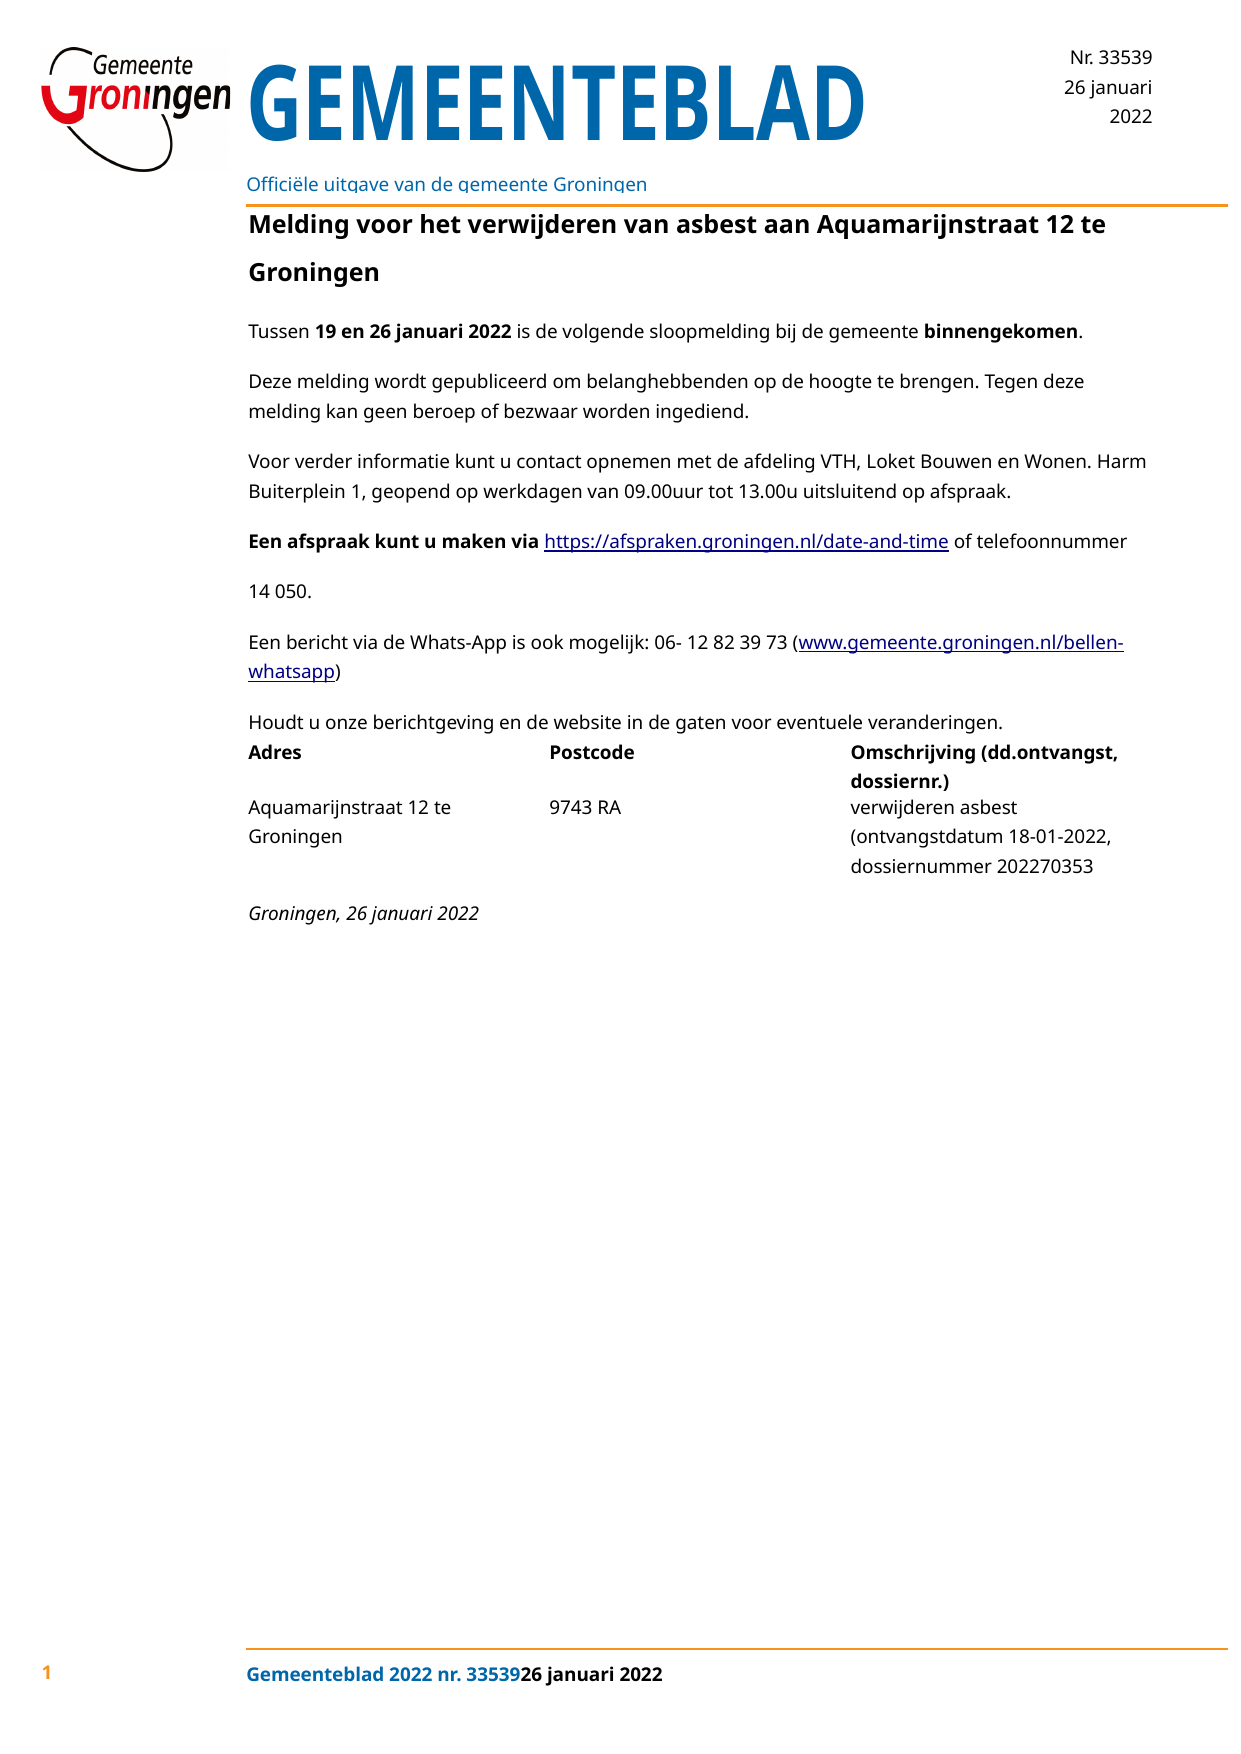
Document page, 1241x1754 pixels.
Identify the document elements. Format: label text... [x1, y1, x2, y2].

text Een bericht via de Whats-App is ook mogelijk: 06- 12 82 39 73 (www.gemeente.groningen.nl/bellen-whatsapp) [248, 629, 1152, 684]
text Voor verder informatie kunt u contact opnemen met de afdeling VTH, Loket Bouwen en Wonen. Harm Buiterplein 1, geopend op werkdagen van 09.00uur tot 13.00u uitsluitend op afspraak. [248, 448, 1152, 504]
table_cell Aquamarijnstraat 12 te Groningen [248, 794, 549, 879]
table_header Adres [248, 739, 549, 794]
table_cell verwijderen asbest (ontvangstdatum 18-01-2022, dossiernummer 202270353 [850, 794, 1152, 879]
text Melding voor het verwijderen van asbest aan Aquamarijnstraat 12 te Groningen [248, 207, 1152, 288]
text Groningen, 26 januari 2022 [248, 901, 1152, 926]
text Een afspraak kunt u maken via https://afspraken.groningen.nl/date-and-time of telefoonnummer [248, 528, 1152, 554]
table_header Postcode [549, 739, 850, 794]
text Deze melding wordt gepubliceerd om belanghebbenden op de hoogte te brengen. Tegen deze melding kan geen beroep of bezwaar worden ingediend. [248, 368, 1152, 424]
picture [41, 47, 231, 172]
table_cell 9743 RA [549, 794, 850, 879]
text Tussen 19 en 26 januari 2022 is de volgende sloopmelding bij de gemeente binnengekomen. [248, 318, 1152, 344]
text 14 050. [248, 579, 1152, 604]
table_header Omschrijving (dd.ontvangst, dossiernr.) [850, 739, 1152, 794]
text Houdt u onze berichtgeving en de website in de gaten voor eventuele veranderingen. [248, 709, 1152, 735]
